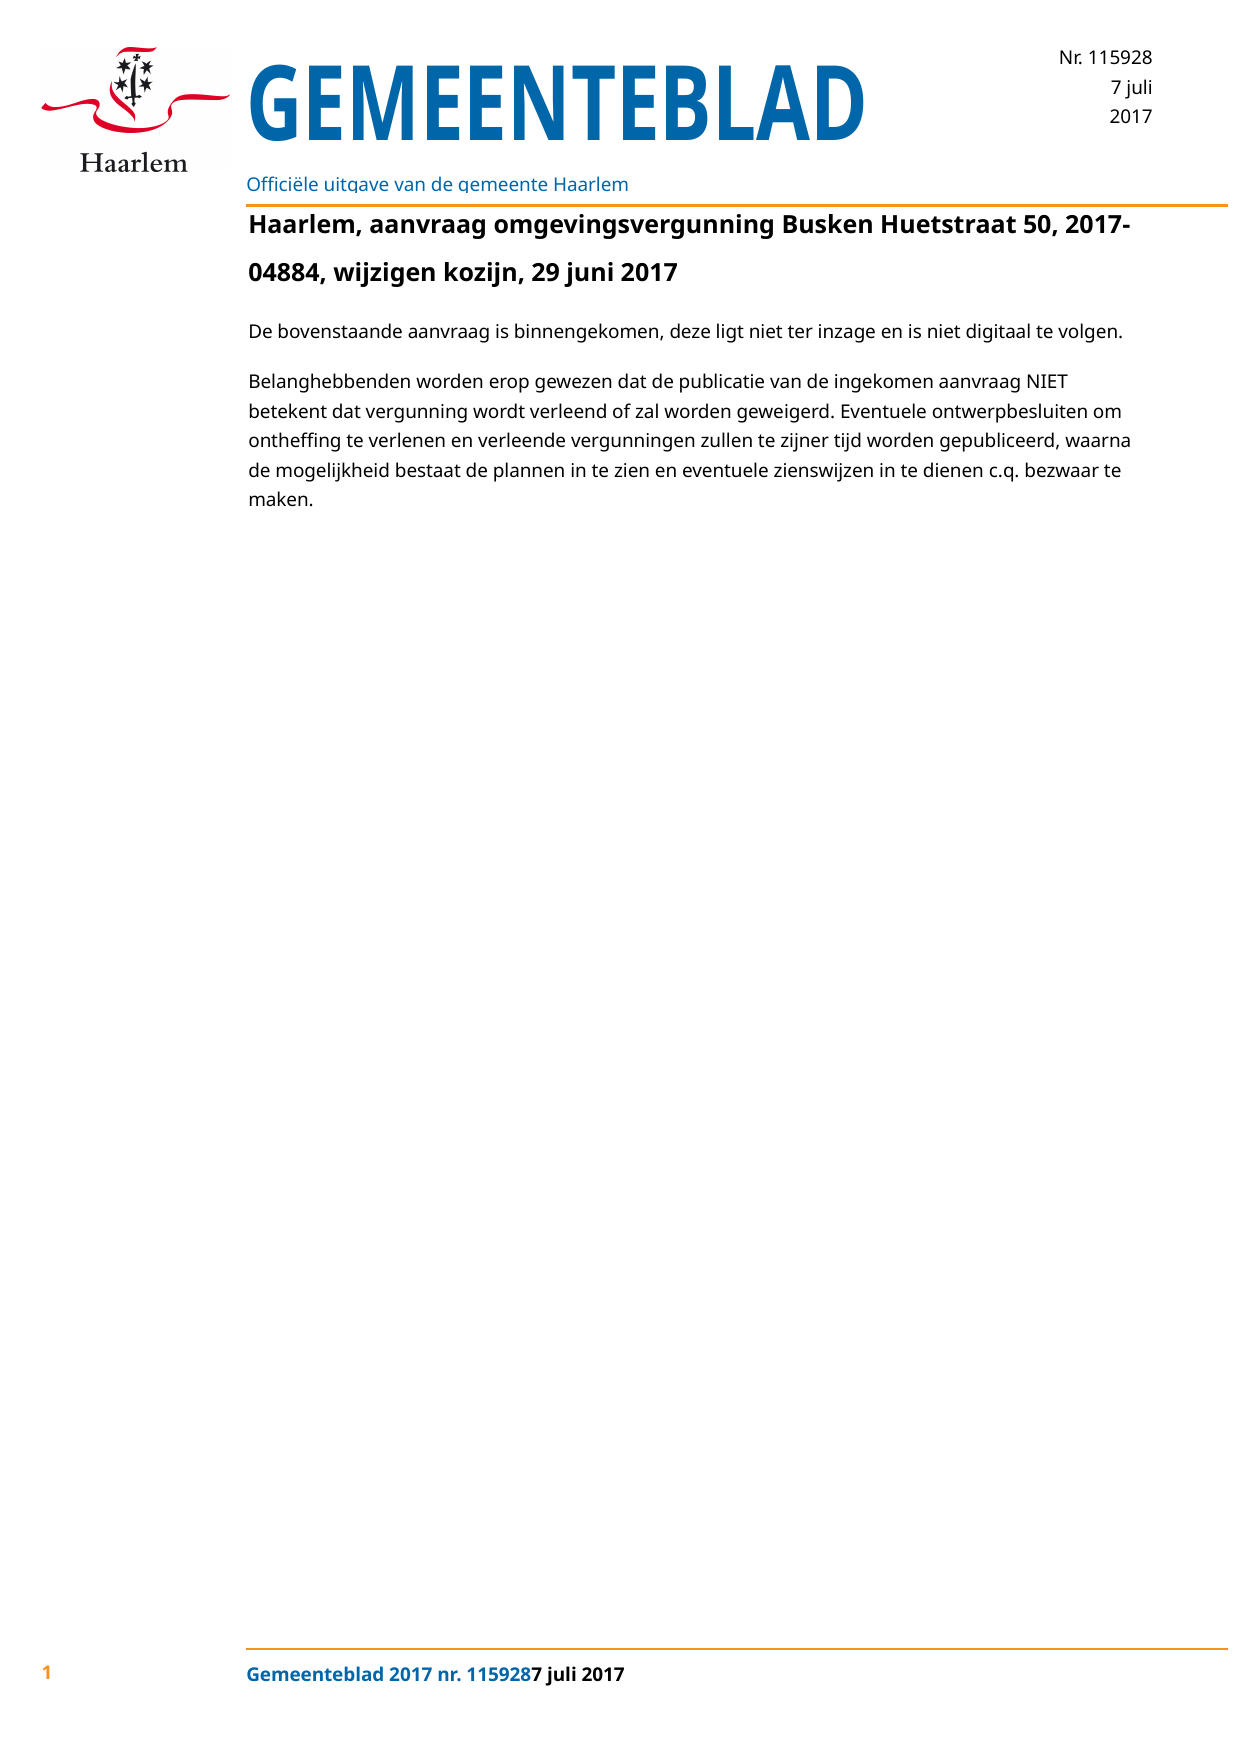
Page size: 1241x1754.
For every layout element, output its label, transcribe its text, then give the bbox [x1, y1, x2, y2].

text De bovenstaande aanvraag is binnengekomen, deze ligt niet ter inzage en is niet digitaal te volgen. [248, 318, 1152, 344]
text Haarlem, aanvraag omgevingsvergunning Busken Huetstraat 50, 2017-04884, wijzigen kozijn, 29 juni 2017 [248, 207, 1152, 288]
picture [41, 47, 231, 172]
text Belanghebbenden worden erop gewezen dat de publicatie van de ingekomen aanvraag NIET betekent dat vergunning wordt verleend of zal worden geweigerd. Eventuele ontwerpbesluiten om ontheffing te verlenen en verleende vergunningen zullen te zijner tijd worden gepubliceerd, waarna de mogelijkheid bestaat de plannen in te zien en eventuele zienswijzen in te dienen c.q. bezwaar te maken. [248, 368, 1152, 512]
